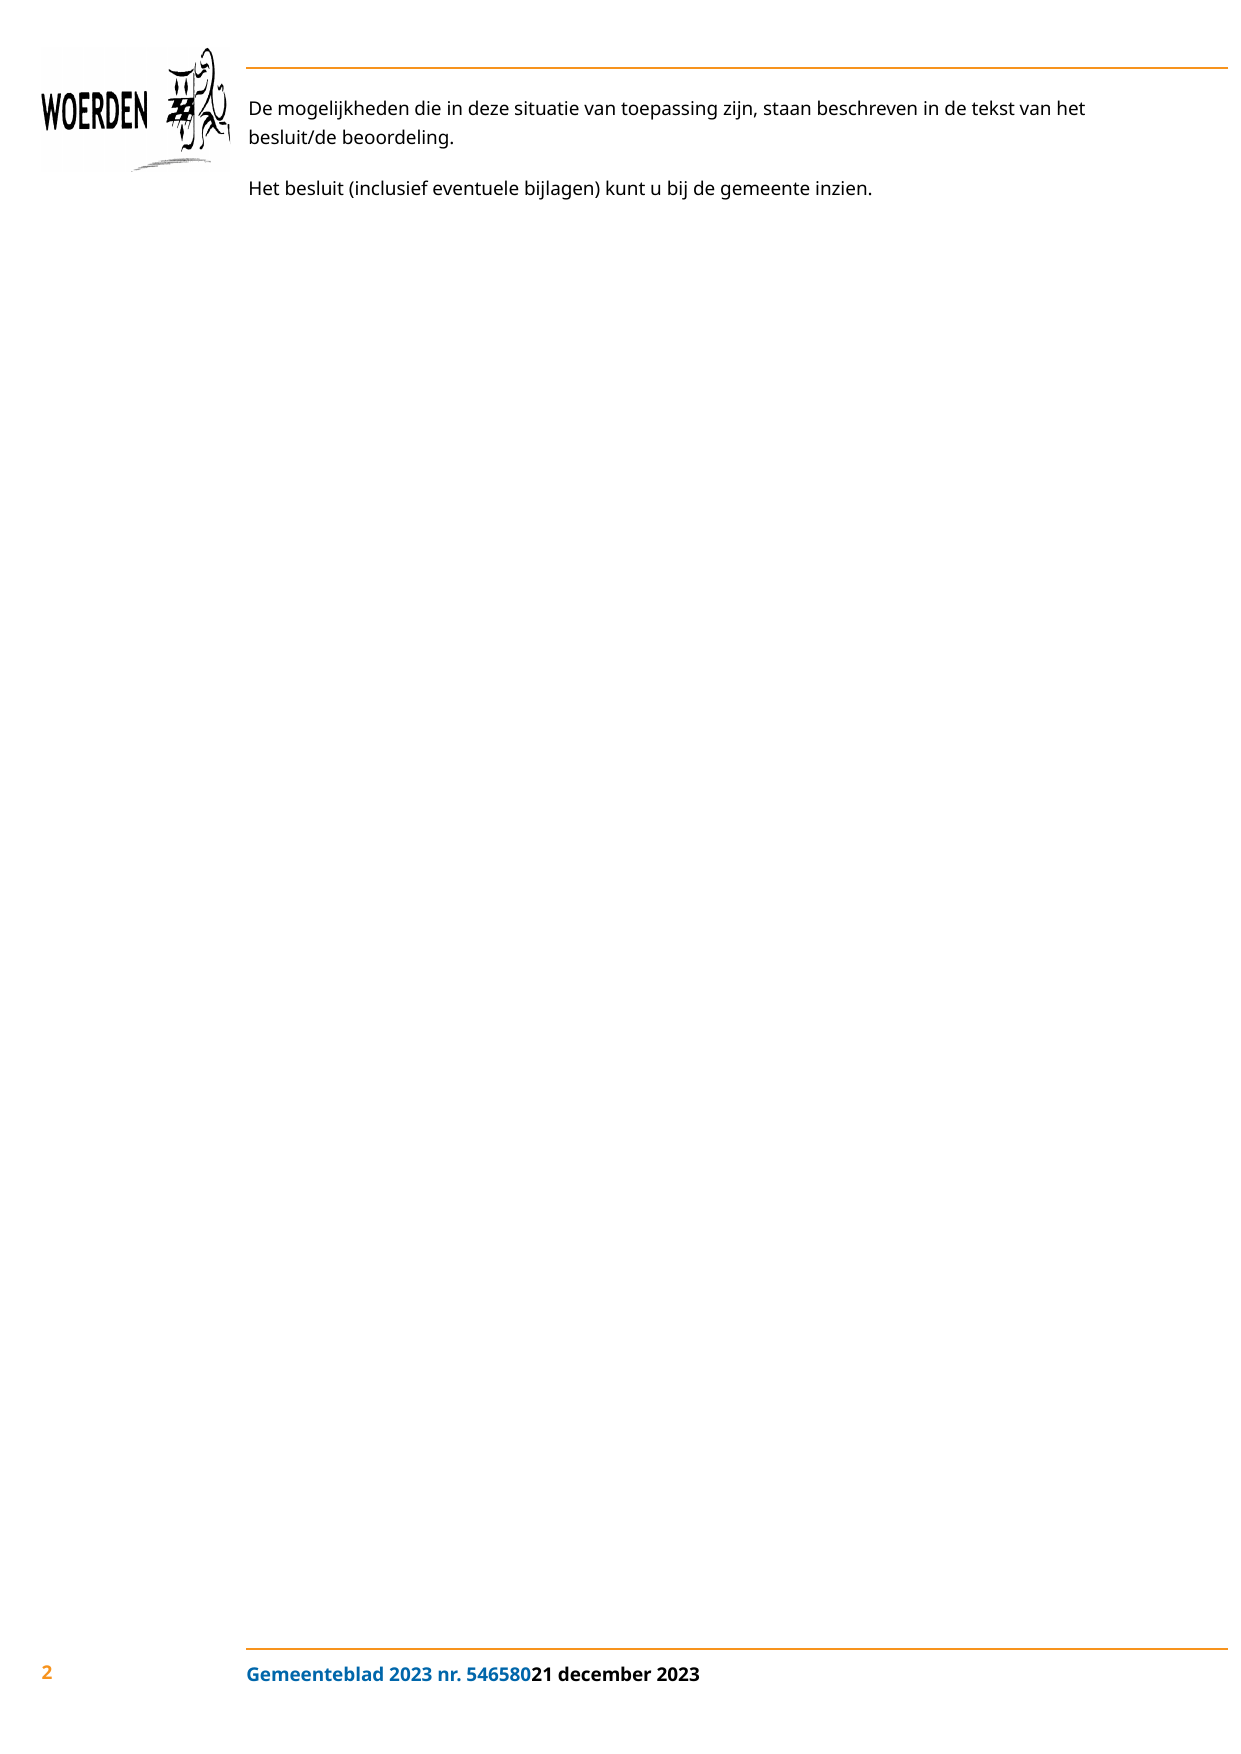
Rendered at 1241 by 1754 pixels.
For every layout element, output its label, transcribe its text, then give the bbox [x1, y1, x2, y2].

text Het besluit (inclusief eventuele bijlagen) kunt u bij de gemeente inzien. [248, 175, 1152, 201]
text De mogelijkheden die in deze situatie van toepassing zijn, staan beschreven in de tekst van het besluit/de beoordeling. [248, 95, 1152, 150]
picture [41, 47, 231, 172]
